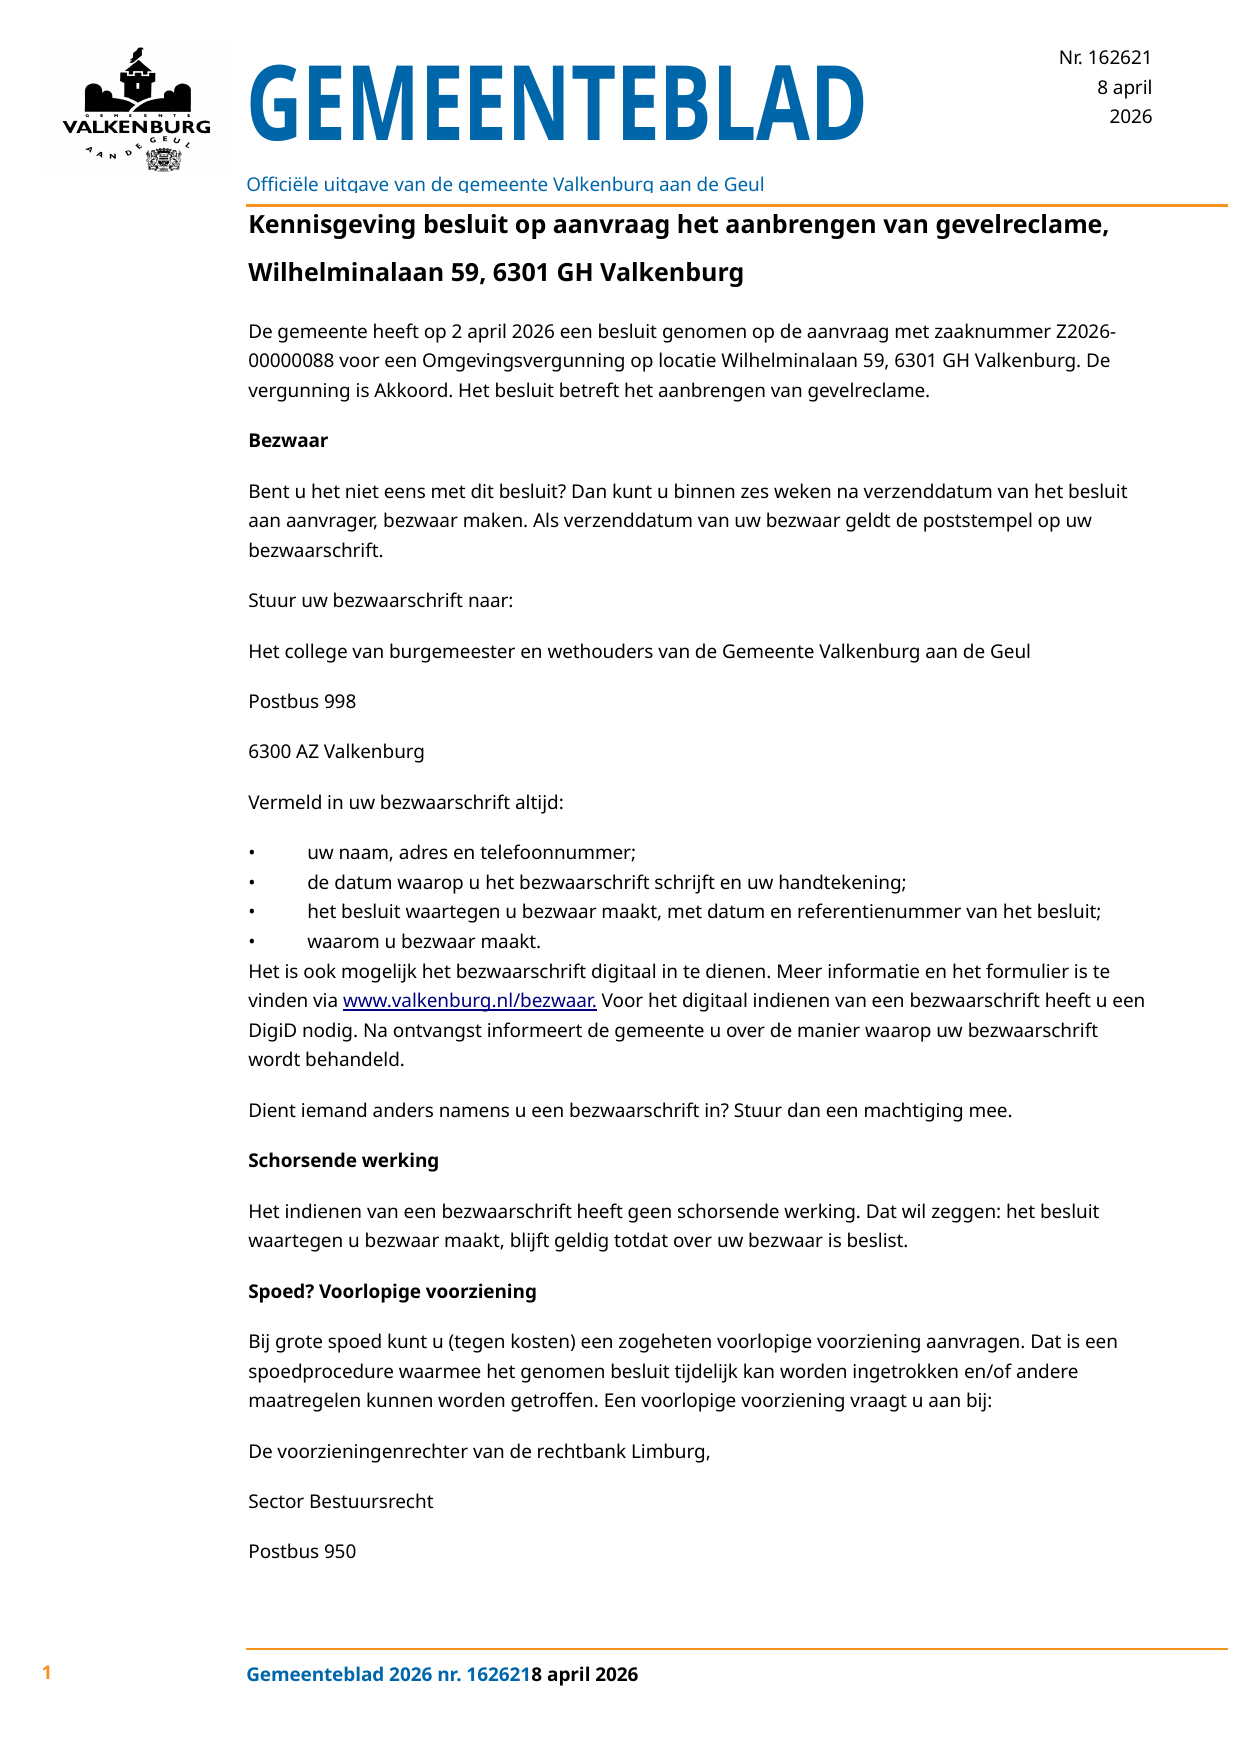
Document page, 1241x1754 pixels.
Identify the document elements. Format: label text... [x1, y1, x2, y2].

list waarom u bezwaar maakt. [248, 928, 1152, 954]
text Kennisgeving besluit op aanvraag het aanbrengen van gevelreclame, Wilhelminalaan 59, 6301 GH Valkenburg [248, 207, 1152, 288]
text Het college van burgemeester en wethouders van de Gemeente Valkenburg aan de Geul [248, 638, 1152, 664]
text Spoed? Voorlopige voorziening [248, 1278, 1152, 1304]
picture [41, 47, 231, 172]
text Stuur uw bezwaarschrift naar: [248, 587, 1152, 613]
list de datum waarop u het bezwaarschrift schrijft en uw handtekening; [248, 869, 1152, 895]
text Het is ook mogelijk het bezwaarschrift digitaal in te dienen. Meer informatie en het formulier is te vinden via www.valkenburg.nl/bezwaar. Voor het digitaal indienen van een bezwaarschrift heeft u een DigiD nodig. Na ontvangst informeert de gemeente u over de manier waarop uw bezwaarschrift wordt behandeld. [248, 958, 1152, 1072]
text Sector Bestuursrecht [248, 1488, 1152, 1514]
text Bezwaar [248, 427, 1152, 453]
list het besluit waartegen u bezwaar maakt, met datum en referentienummer van het besluit; [248, 899, 1152, 924]
text De voorzieningenrechter van de rechtbank Limburg, [248, 1438, 1152, 1464]
text 6300 AZ Valkenburg [248, 739, 1152, 764]
text Bij grote spoed kunt u (tegen kosten) een zogeheten voorlopige voorziening aanvragen. Dat is een spoedprocedure waarmee het genomen besluit tijdelijk kan worden ingetrokken en/of andere maatregelen kunnen worden getroffen. Een voorlopige voorziening vraagt u aan bij: [248, 1328, 1152, 1413]
text Vermeld in uw bezwaarschrift altijd: [248, 789, 1152, 815]
text De gemeente heeft op 2 april 2026 een besluit genomen op de aanvraag met zaaknummer Z2026-00000088 voor een Omgevingsvergunning op locatie Wilhelminalaan 59, 6301 GH Valkenburg. De vergunning is Akkoord. Het besluit betreft het aanbrengen van gevelreclame. [248, 318, 1152, 403]
text Postbus 950 [248, 1539, 1152, 1564]
text Dient iemand anders namens u een bezwaarschrift in? Stuur dan een machtiging mee. [248, 1097, 1152, 1123]
text Postbus 998 [248, 688, 1152, 714]
list uw naam, adres en telefoonnummer; [248, 839, 1152, 865]
text Het indienen van een bezwaarschrift heeft geen schorsende werking. Dat wil zeggen: het besluit waartegen u bezwaar maakt, blijft geldig totdat over uw bezwaar is beslist. [248, 1198, 1152, 1253]
text Schorsende werking [248, 1147, 1152, 1173]
text Bent u het niet eens met dit besluit? Dan kunt u binnen zes weken na verzenddatum van het besluit aan aanvrager, bezwaar maken. Als verzenddatum van uw bezwaar geldt de poststempel op uw bezwaarschrift. [248, 478, 1152, 563]
